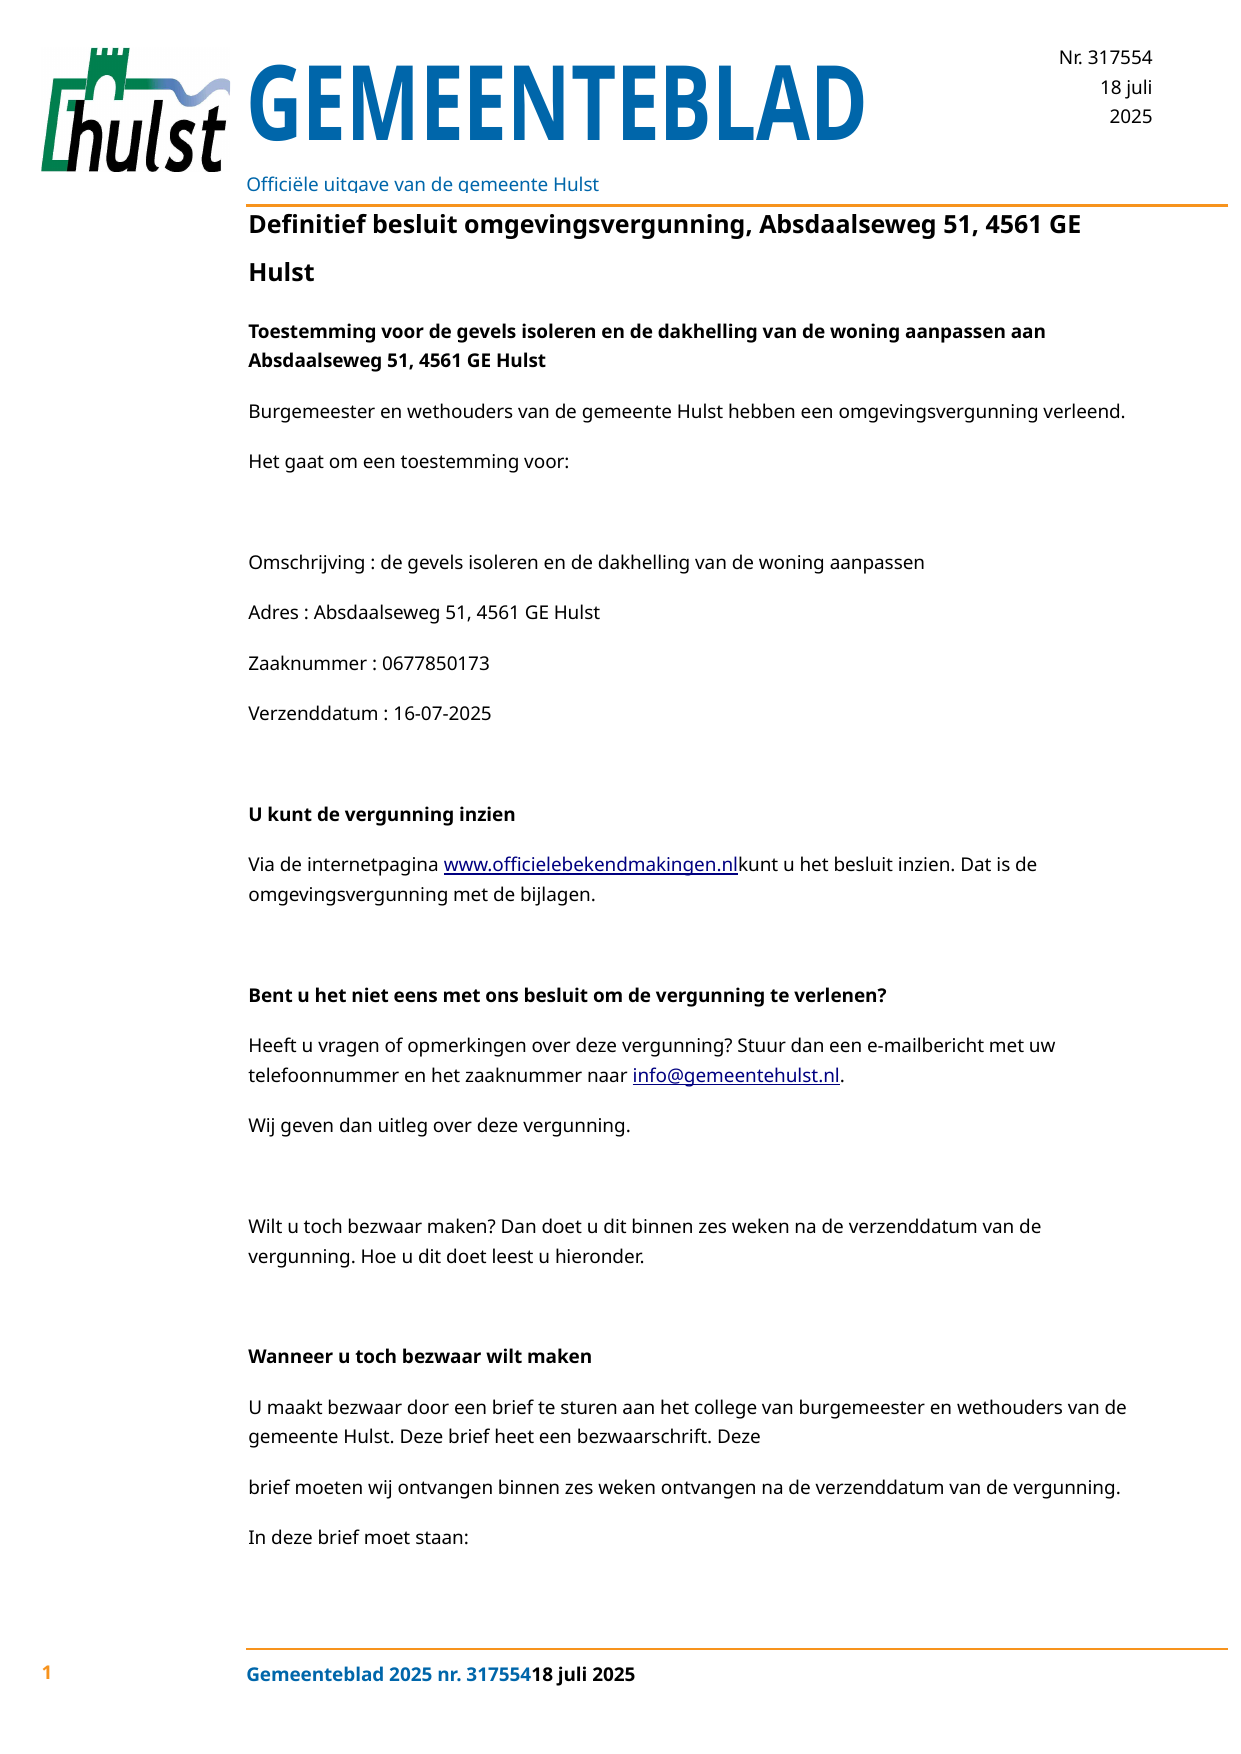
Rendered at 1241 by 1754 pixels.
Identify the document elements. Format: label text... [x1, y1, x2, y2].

text Omschrijving : de gevels isoleren en de dakhelling van de woning aanpassen [248, 549, 1152, 575]
text Wilt u toch bezwaar maken? Dan doet u dit binnen zes weken na de verzenddatum van de vergunning. Hoe u dit doet leest u hieronder. [248, 1213, 1152, 1269]
text In deze brief moet staan: [248, 1524, 1152, 1550]
picture [41, 47, 231, 172]
text U maakt bezwaar door een brief te sturen aan het college van burgemeester en wethouders van de gemeente Hulst. Deze brief heet een bezwaarschrift. Deze [248, 1394, 1152, 1449]
text Toestemming voor de gevels isoleren en de dakhelling van de woning aanpassen aan Absdaalseweg 51, 4561 GE Hulst [248, 318, 1152, 373]
text Wanneer u toch bezwaar wilt maken [248, 1344, 1152, 1369]
text Wij geven dan uitleg over deze vergunning. [248, 1112, 1152, 1138]
text Burgemeester en wethouders van de gemeente Hulst hebben een omgevingsvergunning verleend. [248, 398, 1152, 424]
text brief moeten wij ontvangen binnen zes weken ontvangen na de verzenddatum van de vergunning. [248, 1474, 1152, 1500]
text Het gaat om een toestemming voor: [248, 448, 1152, 474]
text Verzenddatum : 16-07-2025 [248, 700, 1152, 726]
text Heeft u vragen of opmerkingen over deze vergunning? Stuur dan een e-mailbericht met uw telefoonnummer en het zaaknummer naar info@gemeentehulst.nl. [248, 1032, 1152, 1088]
text Definitief besluit omgevingsvergunning, Absdaalseweg 51, 4561 GE Hulst [248, 207, 1152, 288]
text Bent u het niet eens met ons besluit om de vergunning te verlenen? [248, 982, 1152, 1008]
text Zaaknummer : 0677850173 [248, 650, 1152, 676]
text Adres : Absdaalseweg 51, 4561 GE Hulst [248, 599, 1152, 625]
text U kunt de vergunning inzien [248, 801, 1152, 827]
text Via de internetpagina www.officielebekendmakingen.nlkunt u het besluit inzien. Dat is de omgevingsvergunning met de bijlagen. [248, 852, 1152, 907]
